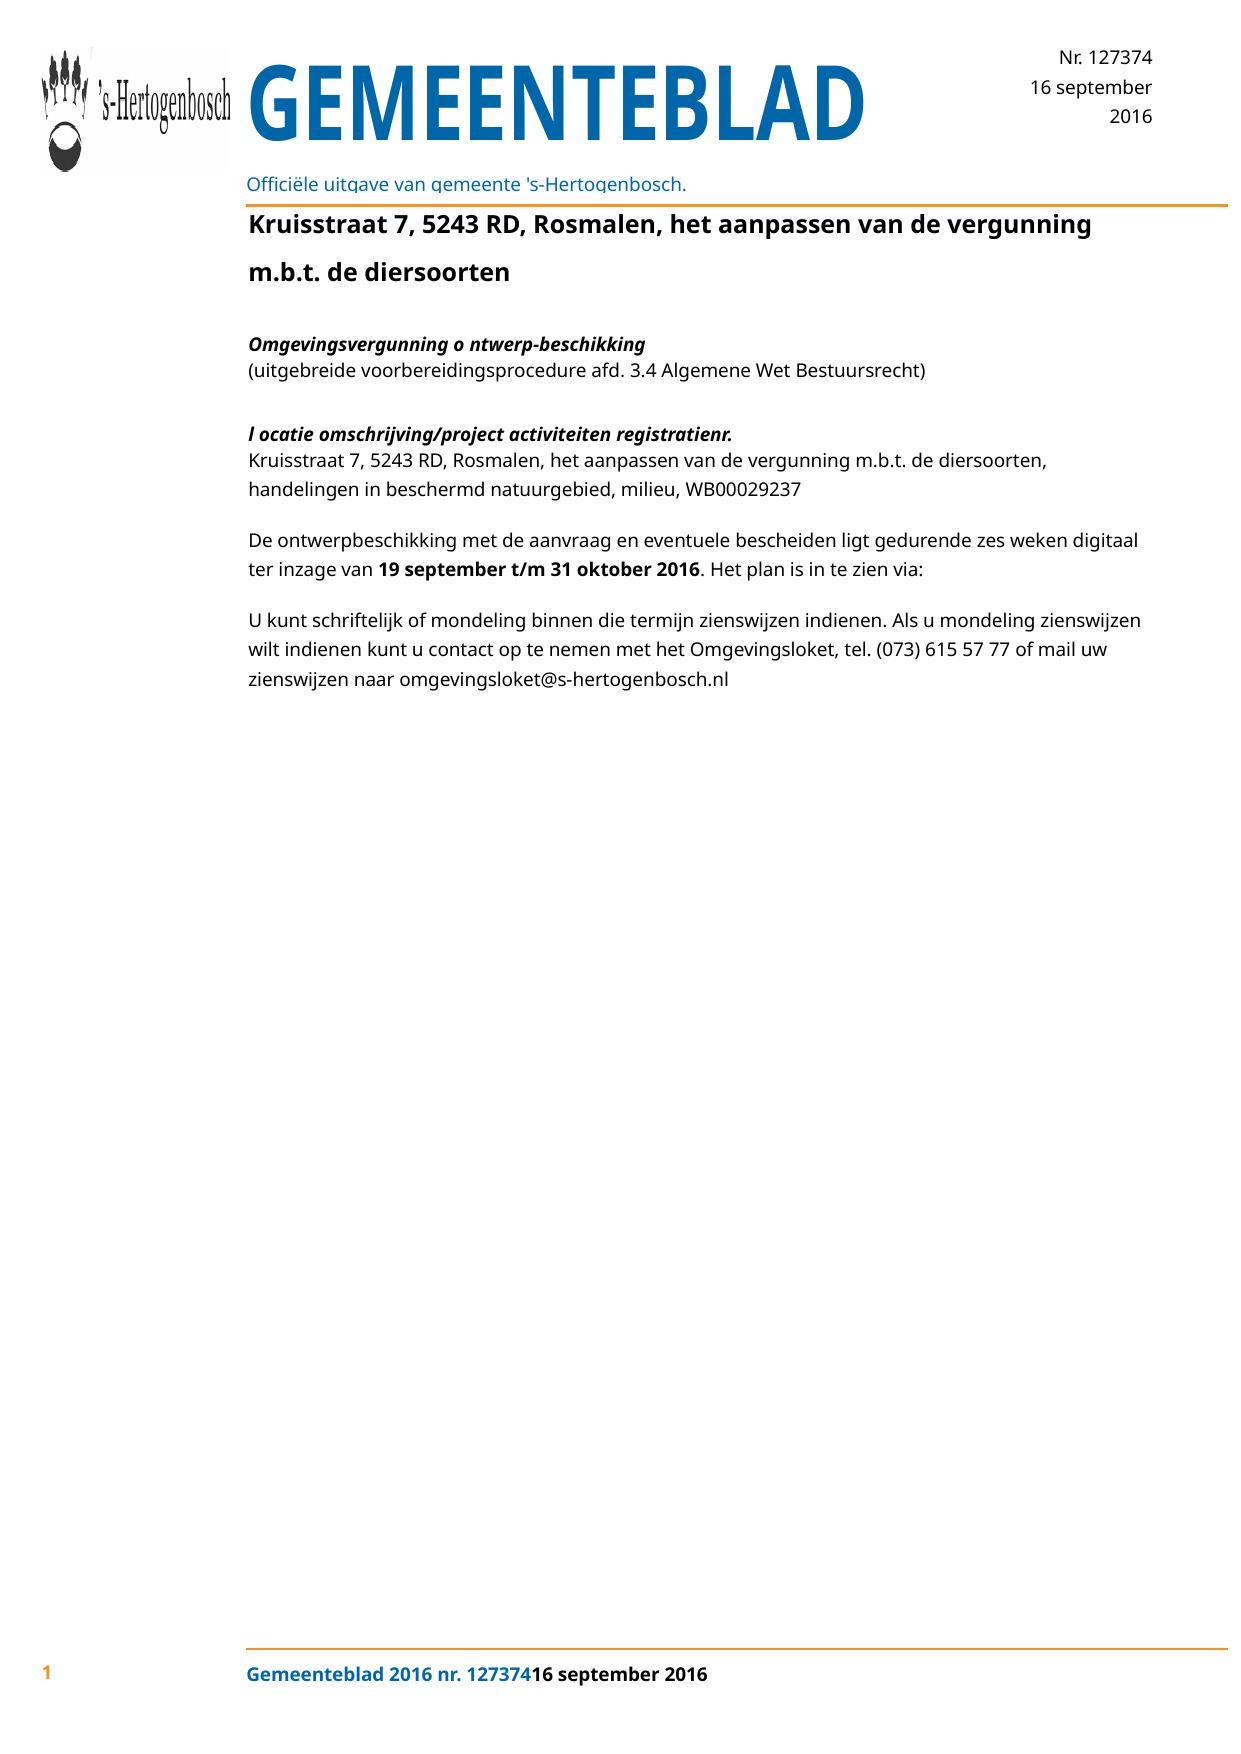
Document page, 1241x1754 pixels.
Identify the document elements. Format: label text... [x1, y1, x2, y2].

text (uitgebreide voorbereidingsprocedure afd. 3.4 Algemene Wet Bestuursrecht) [248, 357, 1152, 383]
text U kunt schriftelijk of mondeling binnen die termijn zienswijzen indienen. Als u mondeling zienswijzen wilt indienen kunt u contact op te nemen met het Omgevingsloket, tel. (073) 615 57 77 of mail uw zienswijzen naar omgevingsloket@s-hertogenbosch.nl [248, 607, 1152, 692]
text Kruisstraat 7, 5243 RD, Rosmalen, het aanpassen van de vergunning m.b.t. de diersoorten, handelingen in beschermd natuurgebied, milieu, WB00029237 [248, 447, 1152, 502]
text De ontwerpbeschikking met de aanvraag en eventuele bescheiden ligt gedurende zes weken digitaal ter inzage van 19 september t/m 31 oktober 2016. Het plan is in te zien via: [248, 527, 1152, 582]
picture [41, 47, 231, 172]
text Omgevingsvergunning o ntwerp-beschikking [248, 331, 1152, 357]
text l ocatie omschrijving/project activiteiten registratienr. [248, 421, 1152, 447]
text Kruisstraat 7, 5243 RD, Rosmalen, het aanpassen van de vergunning m.b.t. de diersoorten [248, 207, 1152, 288]
